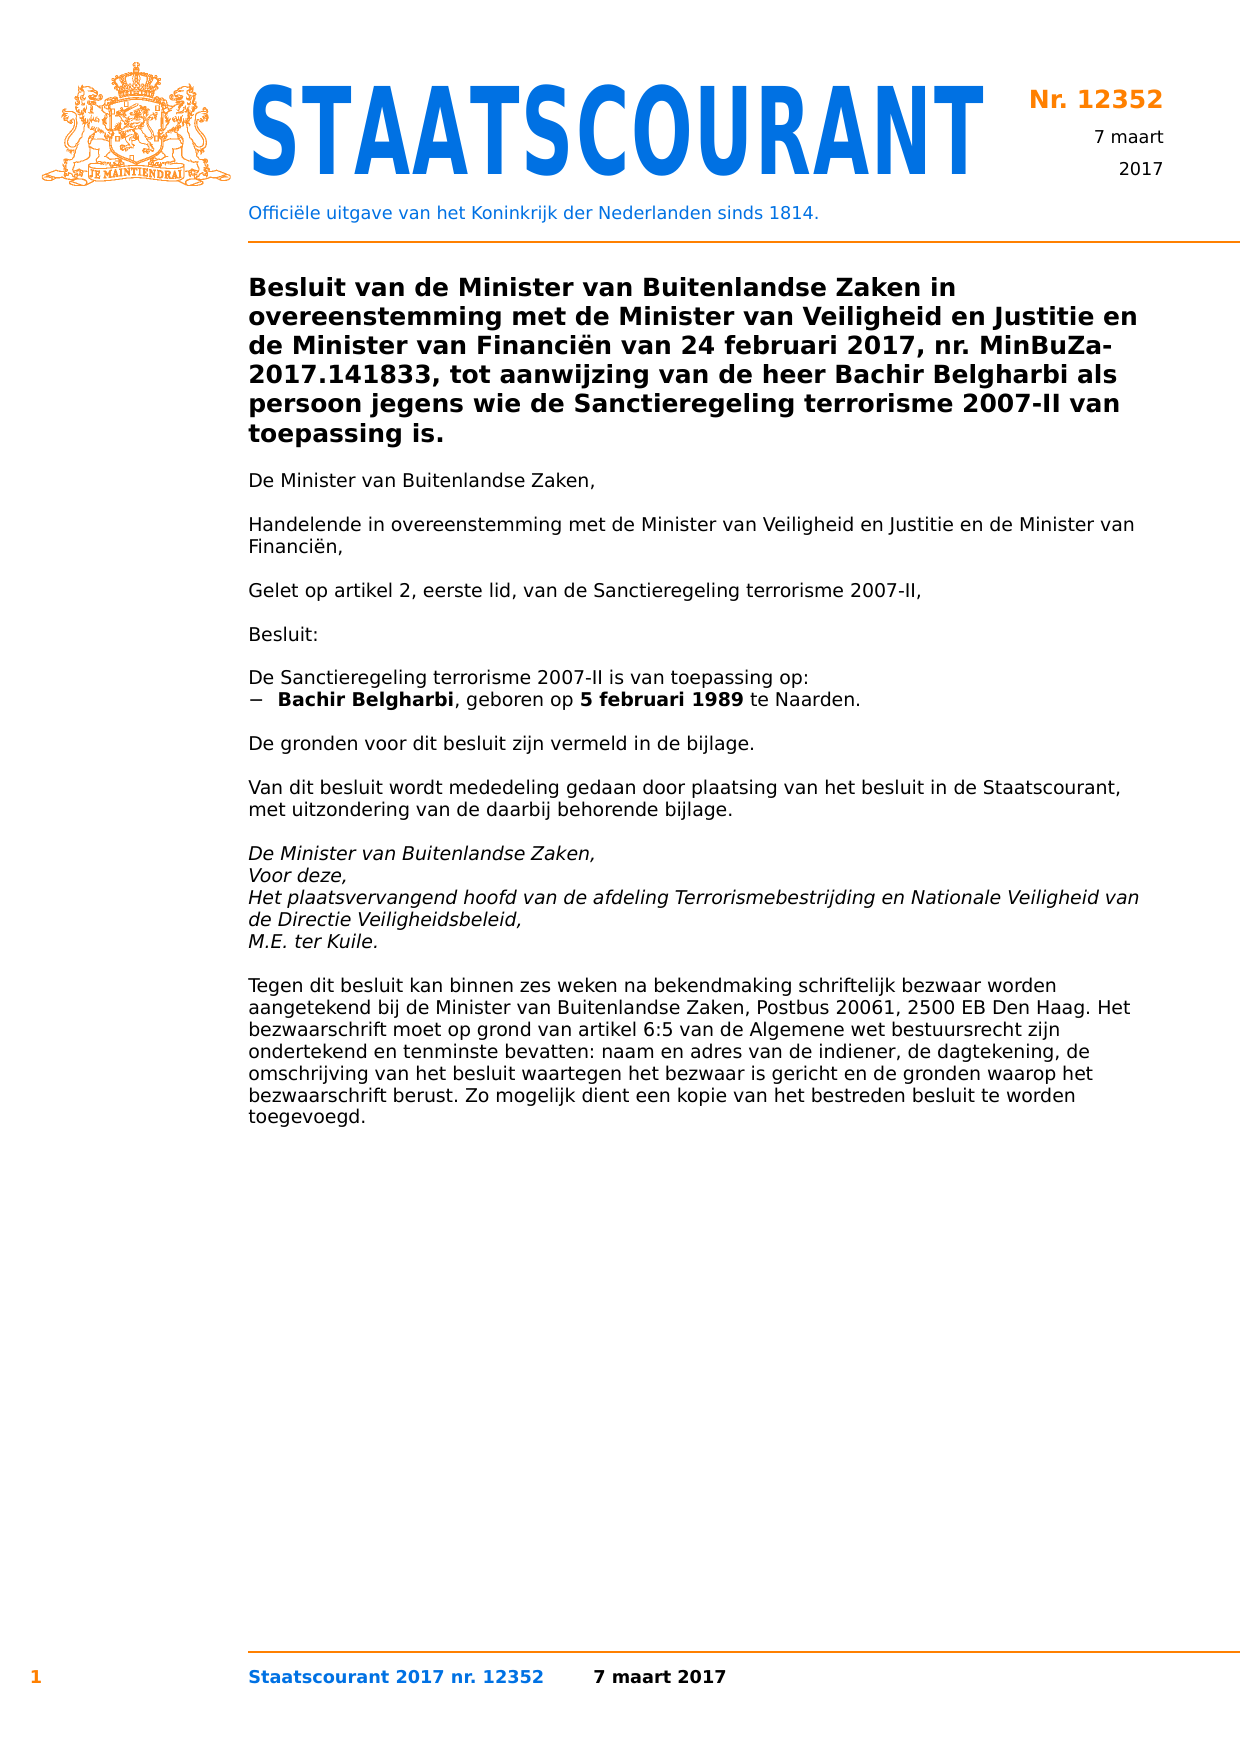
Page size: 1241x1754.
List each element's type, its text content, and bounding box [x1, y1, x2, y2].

table_cell 2017 [998, 153, 1240, 203]
table_cell Officiële uitgave van het Koninkrijk der Nederlanden sinds 1814. [248, 203, 1240, 241]
picture [41, 62, 231, 186]
table_header STAATSCOURANT [248, 62, 998, 203]
table_header Nr. 12352 [998, 62, 1240, 121]
text De Minister van Buitenlandse Zaken, [248, 470, 1163, 492]
text De Sanctieregeling terrorisme 2007-II is van toepassing op: [248, 667, 1163, 689]
text Besluit: [248, 623, 1163, 645]
text Handelende in overeenstemming met de Minister van Veiligheid en Justitie en de Minister van Financiën, [248, 514, 1163, 558]
subtitle Besluit van de Minister van Buitenlandse Zaken in overeenstemming met de Minister van Veiligheid en Justitie en de Minister van Financiën van 24 februari 2017, nr. MinBuZa-2017.141833, tot aanwijzing van de heer Bachir Belgharbi als persoon jegens wie de Sanctieregeling terrorisme 2007-II van toepassing is. [248, 273, 1163, 448]
text Tegen dit besluit kan binnen zes weken na bekendmaking schriftelijk bezwaar worden aangetekend bij de Minister van Buitenlandse Zaken, Postbus 20061, 2500 EB Den Haag. Het bezwaarschrift moet op grond van artikel 6:5 van de Algemene wet bestuursrecht zijn ondertekend en tenminste bevatten: naam en adres van de indiener, de dagtekening, de omschrijving van het besluit waartegen het bezwaar is gericht en de gronden waarop het bezwaarschrift berust. Zo mogelijk dient een kopie van het bestreden besluit te worden toegevoegd. [248, 974, 1163, 1128]
table_header [25, 62, 248, 241]
text Gelet op artikel 2, eerste lid, van de Sanctieregeling terrorisme 2007-II, [248, 579, 1163, 602]
text − Bachir Belgharbi, geboren op 5 februari 1989 te Naarden. [248, 689, 1163, 711]
text De Minister van Buitenlandse Zaken, Voor deze, Het plaatsvervangend hoofd van de afdeling Terrorismebestrijding en Nationale Veiligheid van de Directie Veiligheidsbeleid, M.E. ter Kuile. [248, 843, 1163, 953]
text De gronden voor dit besluit zijn vermeld in de bijlage. [248, 733, 1163, 755]
text Van dit besluit wordt mededeling gedaan door plaatsing van het besluit in de Staatscourant, met uitzondering van de daarbij behorende bijlage. [248, 777, 1163, 821]
table_cell 7 maart [998, 121, 1240, 153]
